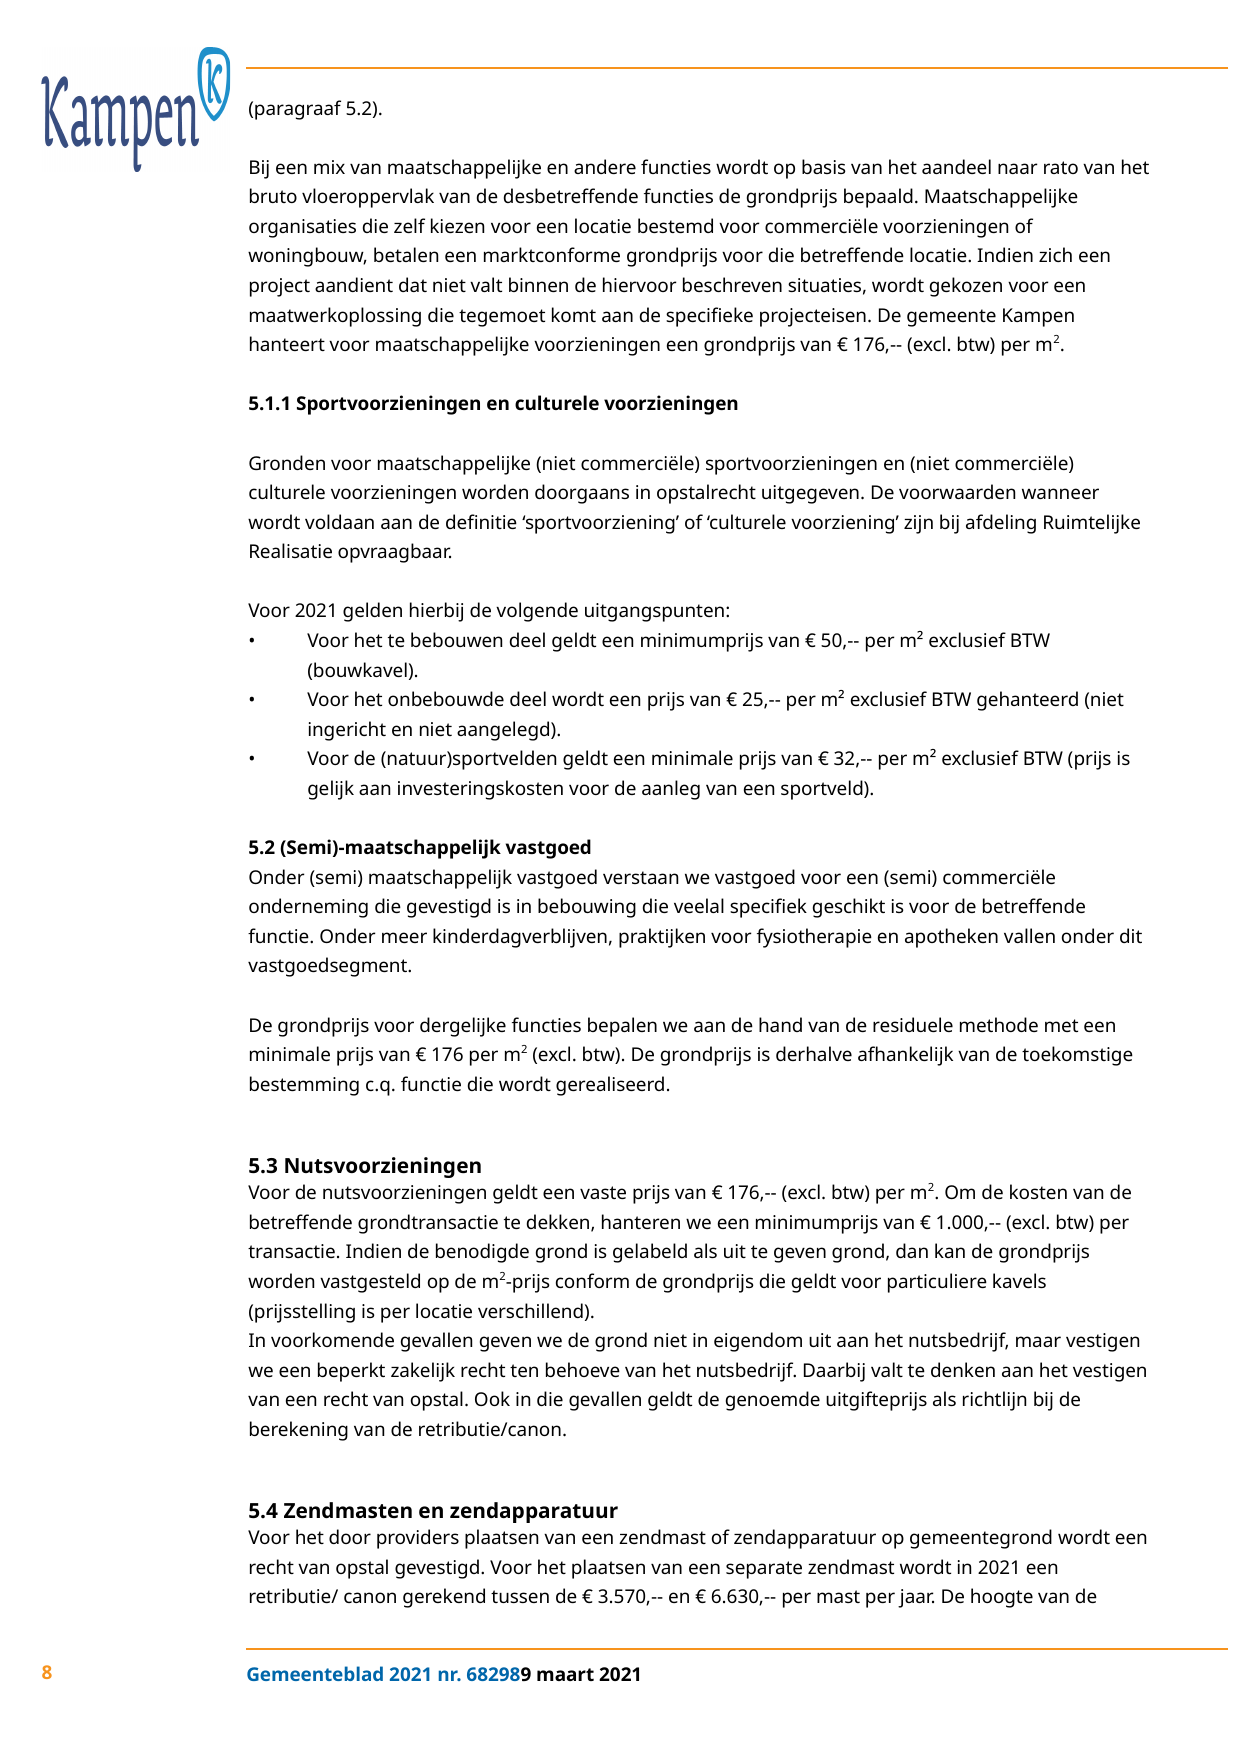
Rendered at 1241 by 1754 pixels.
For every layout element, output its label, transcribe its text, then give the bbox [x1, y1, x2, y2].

list Voor het onbebouwde deel wordt een prijs van € 25,-- per m² exclusief BTW gehanteerd (niet ingericht en niet aangelegd). [248, 686, 1152, 742]
list Voor het te bebouwen deel geldt een minimumprijs van € 50,-- per m² exclusief BTW (bouwkavel). [248, 627, 1152, 683]
text Voor de nutsvoorzieningen geldt een vaste prijs van € 176,-- (excl. btw) per m2. Om de kosten van de betreffende grondtransactie te dekken, hanteren we een minimumprijs van € 1.000,-- (excl. btw) per transactie. Indien de benodigde grond is gelabeld als uit te geven grond, dan kan de grondprijs worden vastgesteld op de m2-prijs conform de grondprijs die geldt voor particuliere kavels (prijsstelling is per locatie verschillend). [248, 1179, 1152, 1323]
text Voor 2021 gelden hierbij de volgende uitgangspunten: [248, 598, 1152, 623]
text In voorkomende gevallen geven we de grond niet in eigendom uit aan het nutsbedrijf, maar vestigen we een beperkt zakelijk recht ten behoeve van het nutsbedrijf. Daarbij valt te denken aan het vestigen van een recht van opstal. Ook in die gevallen geldt de genoemde uitgifteprijs als richtlijn bij de berekening van de retributie/canon. [248, 1327, 1152, 1442]
text 5.2 (Semi)-maatschappelijk vastgoed [248, 834, 1152, 860]
text (paragraaf 5.2). [248, 95, 1152, 121]
text 5.1.1 Sportvoorzieningen en culturele voorzieningen [248, 391, 1152, 416]
text Onder (semi) maatschappelijk vastgoed verstaan we vastgoed voor een (semi) commerciële onderneming die gevestigd is in bebouwing die veelal specifiek geschikt is voor de betreffende functie. Onder meer kinderdagverblijven, praktijken voor fysiotherapie en apotheken vallen onder dit vastgoedsegment. [248, 864, 1152, 978]
text De grondprijs voor dergelijke functies bepalen we aan de hand van de residuele methode met een minimale prijs van € 176 per m2 (excl. btw). De grondprijs is derhalve afhankelijk van de toekomstige bestemming c.q. functie die wordt gerealiseerd. [248, 1012, 1152, 1097]
text Voor het door providers plaatsen van een zendmast of zendapparatuur op gemeentegrond wordt een recht van opstal gevestigd. Voor het plaatsen van een separate zendmast wordt in 2021 een retributie/ canon gerekend tussen de € 3.570,-- en € 6.630,-- per mast per jaar. De hoogte van de [248, 1524, 1152, 1609]
text 5.3 Nutsvoorzieningen [248, 1151, 1152, 1179]
picture [41, 47, 231, 172]
text 5.4 Zendmasten en zendapparatuur [248, 1496, 1152, 1524]
text Gronden voor maatschappelijke (niet commerciële) sportvoorzieningen en (niet commerciële) culturele voorzieningen worden doorgaans in opstalrecht uitgegeven. De voorwaarden wanneer wordt voldaan aan de definitie ‘sportvoorziening’ of ‘culturele voorziening’ zijn bij afdeling Ruimtelijke Realisatie opvraagbaar. [248, 450, 1152, 564]
text Bij een mix van maatschappelijke en andere functies wordt op basis van het aandeel naar rato van het bruto vloeroppervlak van de desbetreffende functies de grondprijs bepaald. Maatschappelijke organisaties die zelf kiezen voor een locatie bestemd voor commerciële voorzieningen of woningbouw, betalen een marktconforme grondprijs voor die betreffende locatie. Indien zich een project aandient dat niet valt binnen de hiervoor beschreven situaties, wordt gekozen voor een maatwerkoplossing die tegemoet komt aan de specifieke projecteisen. De gemeente Kampen hanteert voor maatschappelijke voorzieningen een grondprijs van € 176,-- (excl. btw) per m2. [248, 154, 1152, 357]
list Voor de (natuur)sportvelden geldt een minimale prijs van € 32,-- per m² exclusief BTW (prijs is gelijk aan investeringskosten voor de aanleg van een sportveld). [248, 746, 1152, 801]
